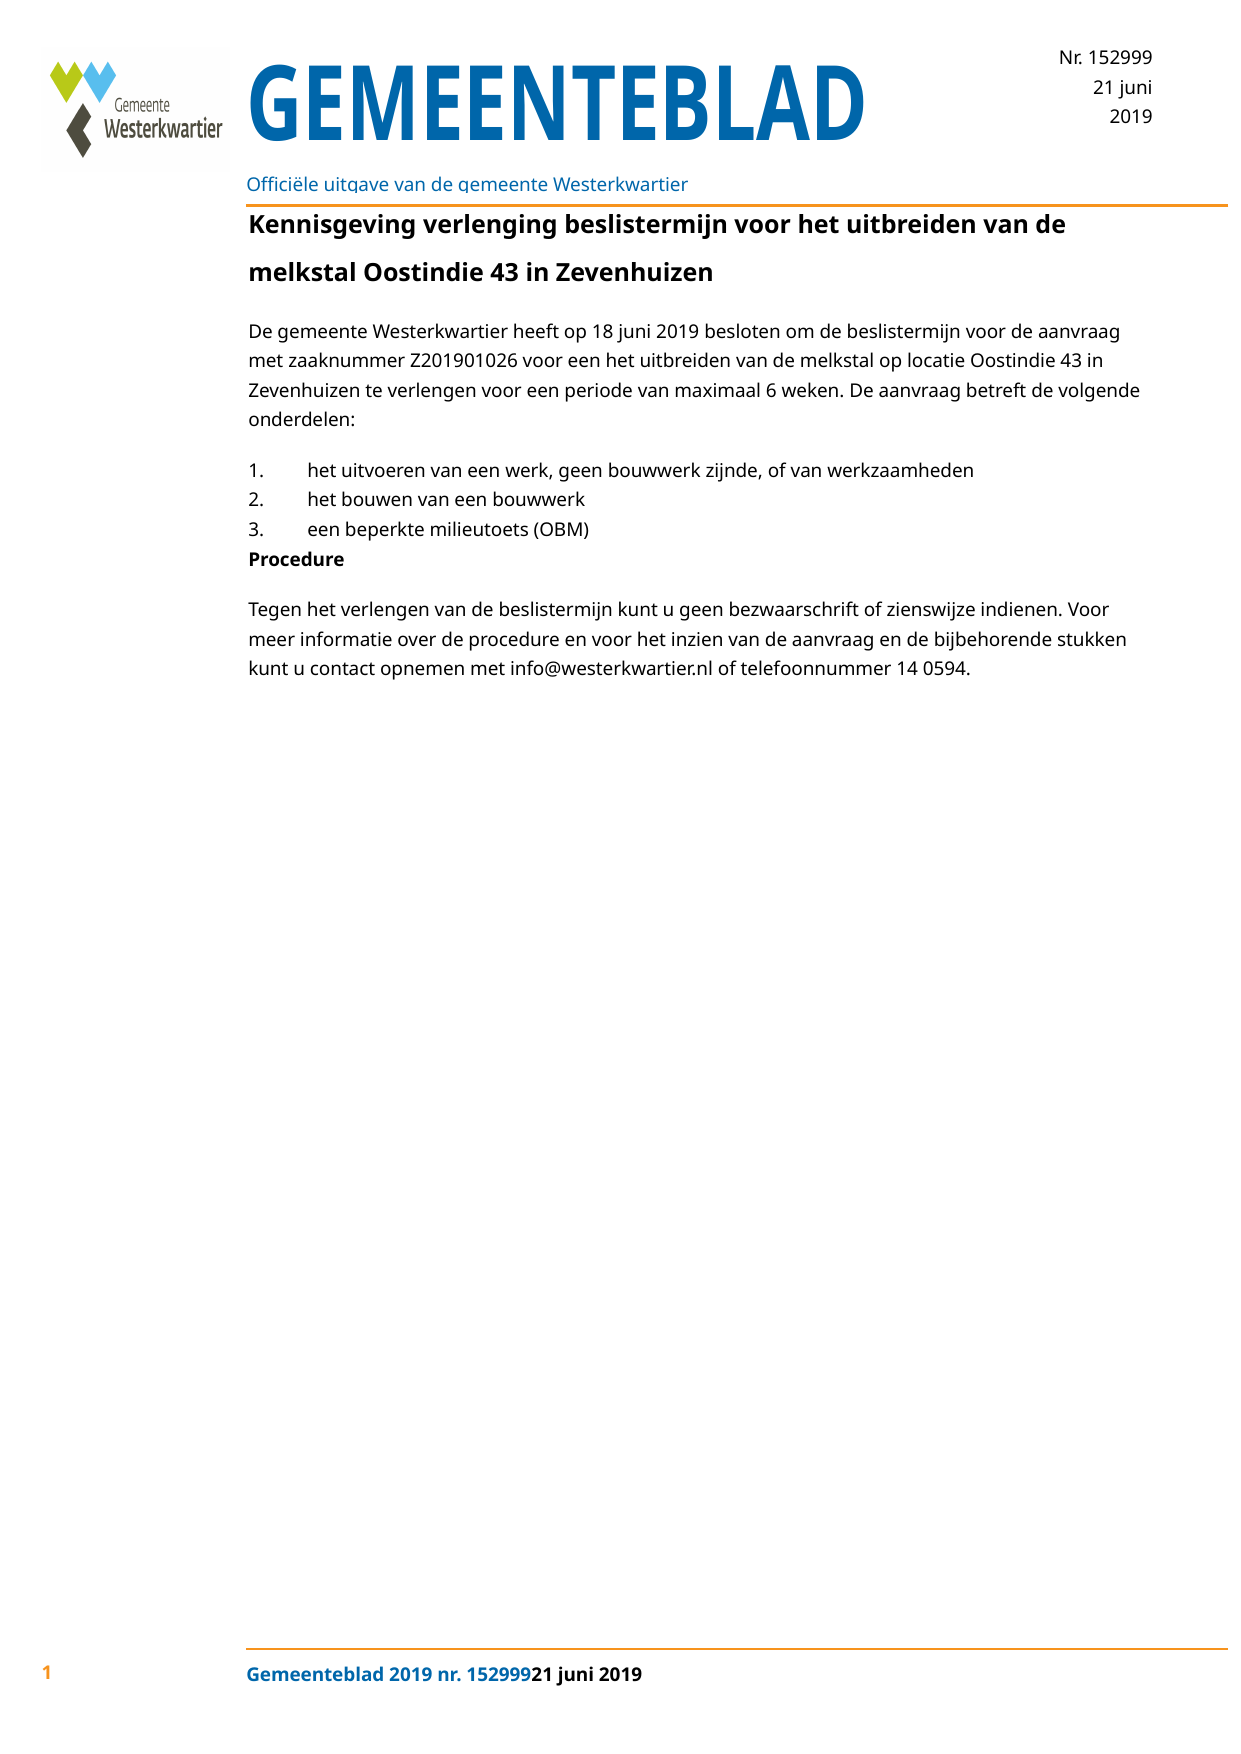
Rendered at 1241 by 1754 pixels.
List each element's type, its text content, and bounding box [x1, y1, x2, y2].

text De gemeente Westerkwartier heeft op 18 juni 2019 besloten om de beslistermijn voor de aanvraag met zaaknummer Z201901026 voor een het uitbreiden van de melkstal op locatie Oostindie 43 in Zevenhuizen te verlengen voor een periode van maximaal 6 weken. De aanvraag betreft de volgende onderdelen: [248, 318, 1152, 432]
list het bouwen van een bouwwerk [248, 487, 1152, 512]
picture [41, 47, 231, 172]
text Kennisgeving verlenging beslistermijn voor het uitbreiden van de melkstal Oostindie 43 in Zevenhuizen [248, 207, 1152, 288]
list het uitvoeren van een werk, geen bouwwerk zijnde, of van werkzaamheden [248, 457, 1152, 483]
text Procedure [248, 546, 1152, 572]
text Tegen het verlengen van de beslistermijn kunt u geen bezwaarschrift of zienswijze indienen. Voor meer informatie over de procedure en voor het inzien van de aanvraag en de bijbehorende stukken kunt u contact opnemen met info@westerkwartier.nl of telefoonnummer 14 0594. [248, 596, 1152, 681]
list een beperkte milieutoets (OBM) [248, 516, 1152, 542]
